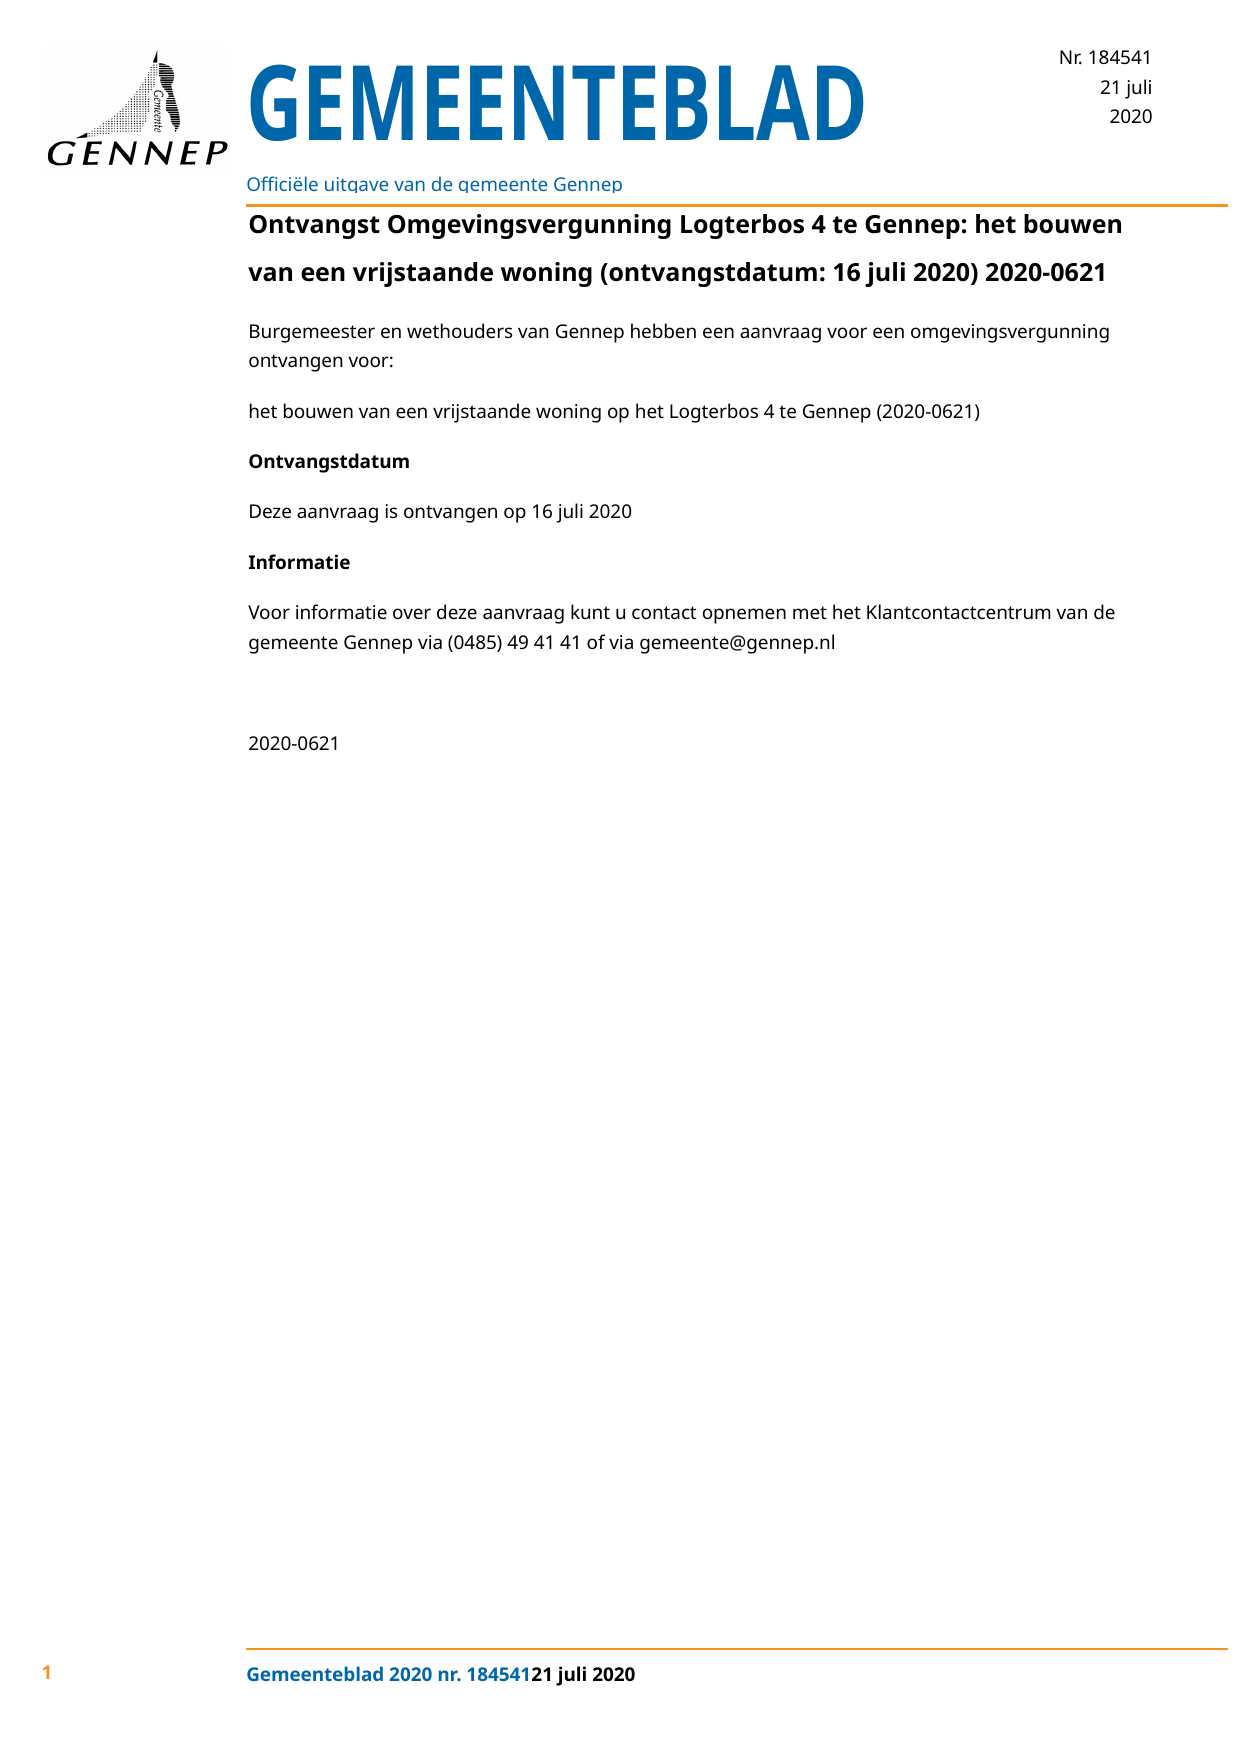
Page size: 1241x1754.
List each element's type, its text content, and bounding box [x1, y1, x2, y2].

text Ontvangst Omgevingsvergunning Logterbos 4 te Gennep: het bouwen van een vrijstaande woning (ontvangstdatum: 16 juli 2020) 2020-0621 [248, 207, 1152, 288]
text Voor informatie over deze aanvraag kunt u contact opnemen met het Klantcontactcentrum van de gemeente Gennep via (0485) 49 41 41 of via gemeente@gennep.nl [248, 599, 1152, 655]
text Burgemeester en wethouders van Gennep hebben een aanvraag voor een omgevingsvergunning ontvangen voor: [248, 318, 1152, 373]
text Deze aanvraag is ontvangen op 16 juli 2020 [248, 499, 1152, 524]
text Ontvangstdatum [248, 448, 1152, 474]
text 2020-0621 [248, 730, 1152, 756]
picture [41, 47, 231, 172]
text het bouwen van een vrijstaande woning op het Logterbos 4 te Gennep (2020-0621) [248, 398, 1152, 424]
text Informatie [248, 549, 1152, 575]
